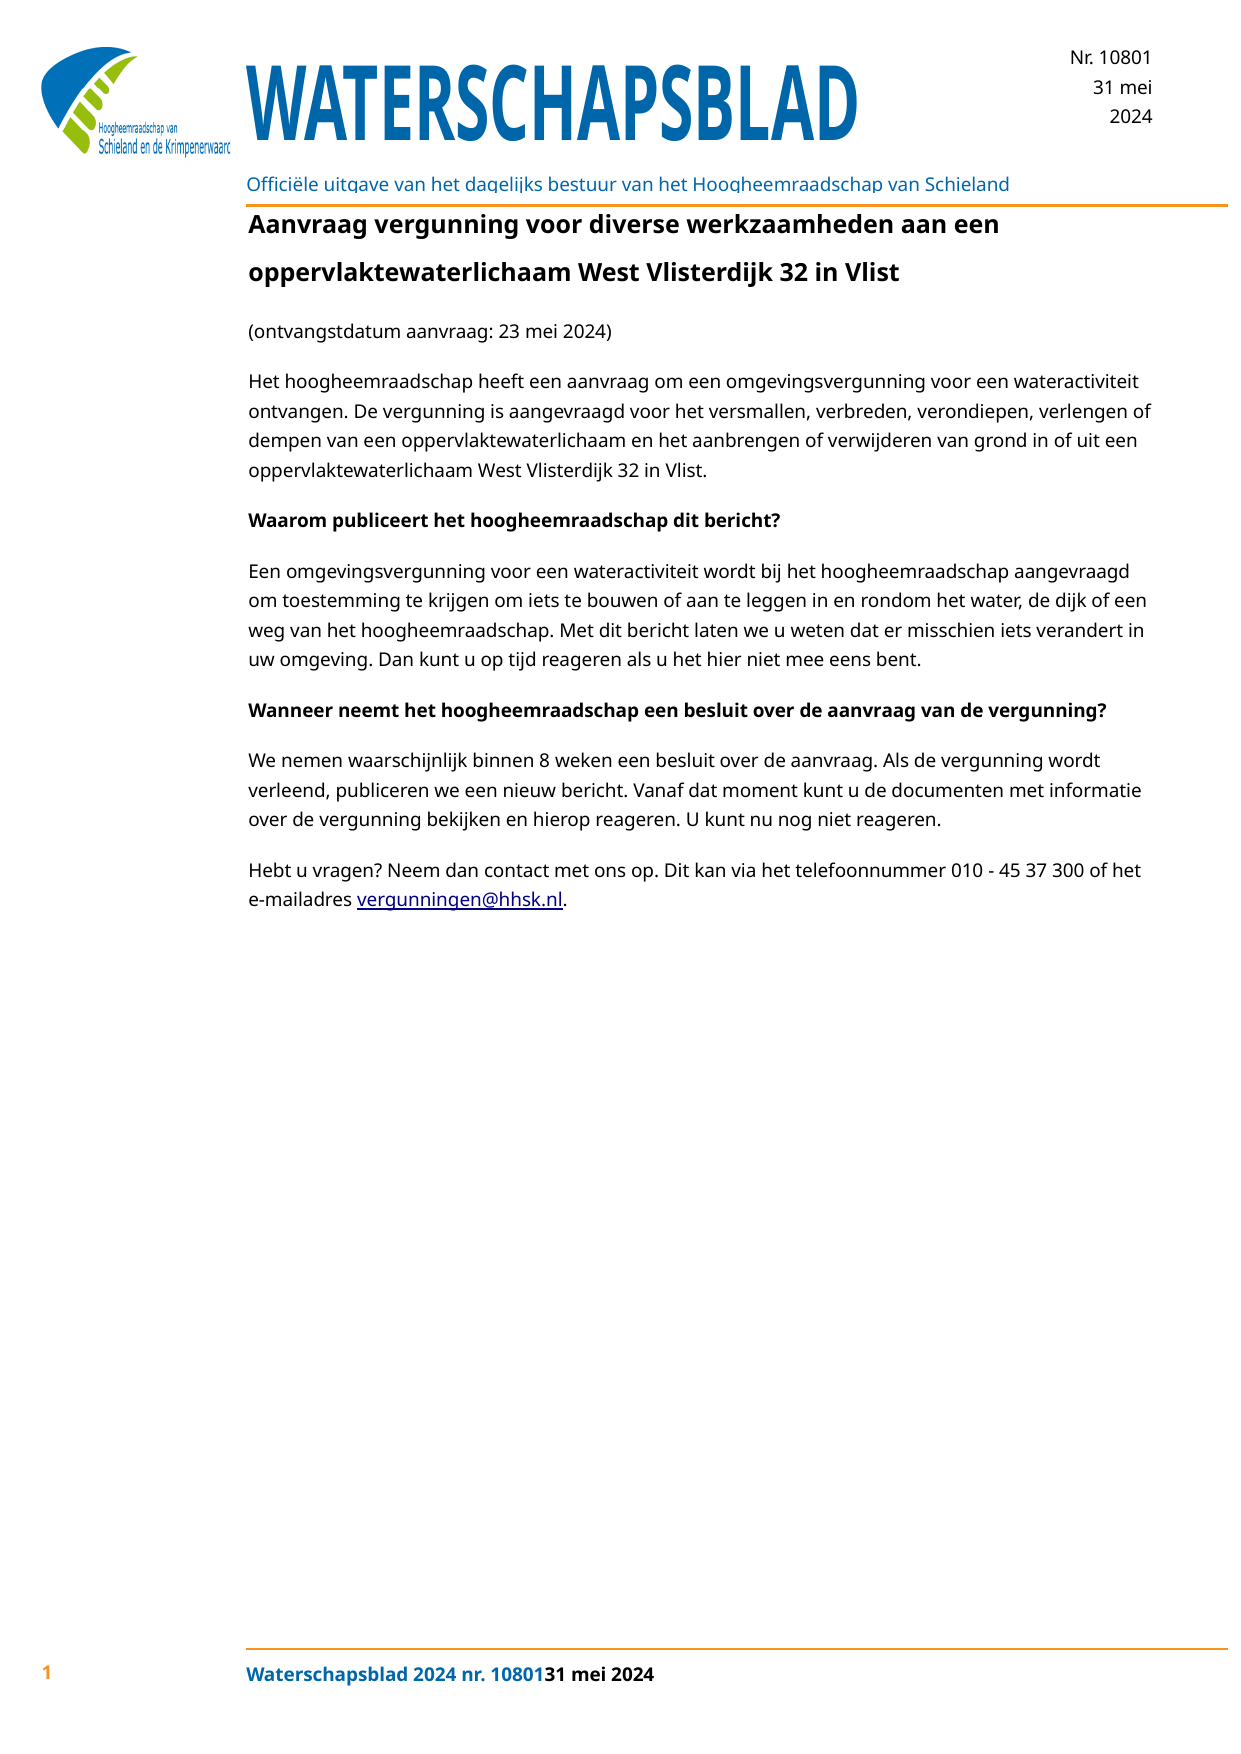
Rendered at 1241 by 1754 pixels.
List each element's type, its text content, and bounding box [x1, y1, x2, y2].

text Een omgevingsvergunning voor een wateractiviteit wordt bij het hoogheemraadschap aangevraagd om toestemming te krijgen om iets te bouwen of aan te leggen in en rondom het water, de dijk of een weg van het hoogheemraadschap. Met dit bericht laten we u weten dat er misschien iets verandert in uw omgeving. Dan kunt u op tijd reageren als u het hier niet mee eens bent. [248, 558, 1152, 672]
text Waarom publiceert het hoogheemraadschap dit bericht? [248, 507, 1152, 533]
text Het hoogheemraadschap heeft een aanvraag om een omgevingsvergunning voor een wateractiviteit ontvangen. De vergunning is aangevraagd voor het versmallen, verbreden, verondiepen, verlengen of dempen van een oppervlaktewaterlichaam en het aanbrengen of verwijderen van grond in of uit een oppervlaktewaterlichaam West Vlisterdijk 32 in Vlist. [248, 368, 1152, 483]
picture [41, 47, 231, 172]
text Hebt u vragen? Neem dan contact met ons op. Dit kan via het telefoonnummer 010 - 45 37 300 of het e-mailadres vergunningen@hhsk.nl. [248, 857, 1152, 912]
text We nemen waarschijnlijk binnen 8 weken een besluit over de aanvraag. Als de vergunning wordt verleend, publiceren we een nieuw bericht. Vanaf dat moment kunt u de documenten met informatie over de vergunning bekijken en hierop reageren. U kunt nu nog niet reageren. [248, 747, 1152, 832]
text Wanneer neemt het hoogheemraadschap een besluit over de aanvraag van de vergunning? [248, 697, 1152, 723]
text Aanvraag vergunning voor diverse werkzaamheden aan een oppervlaktewaterlichaam West Vlisterdijk 32 in Vlist [248, 207, 1152, 288]
text (ontvangstdatum aanvraag: 23 mei 2024) [248, 318, 1152, 344]
